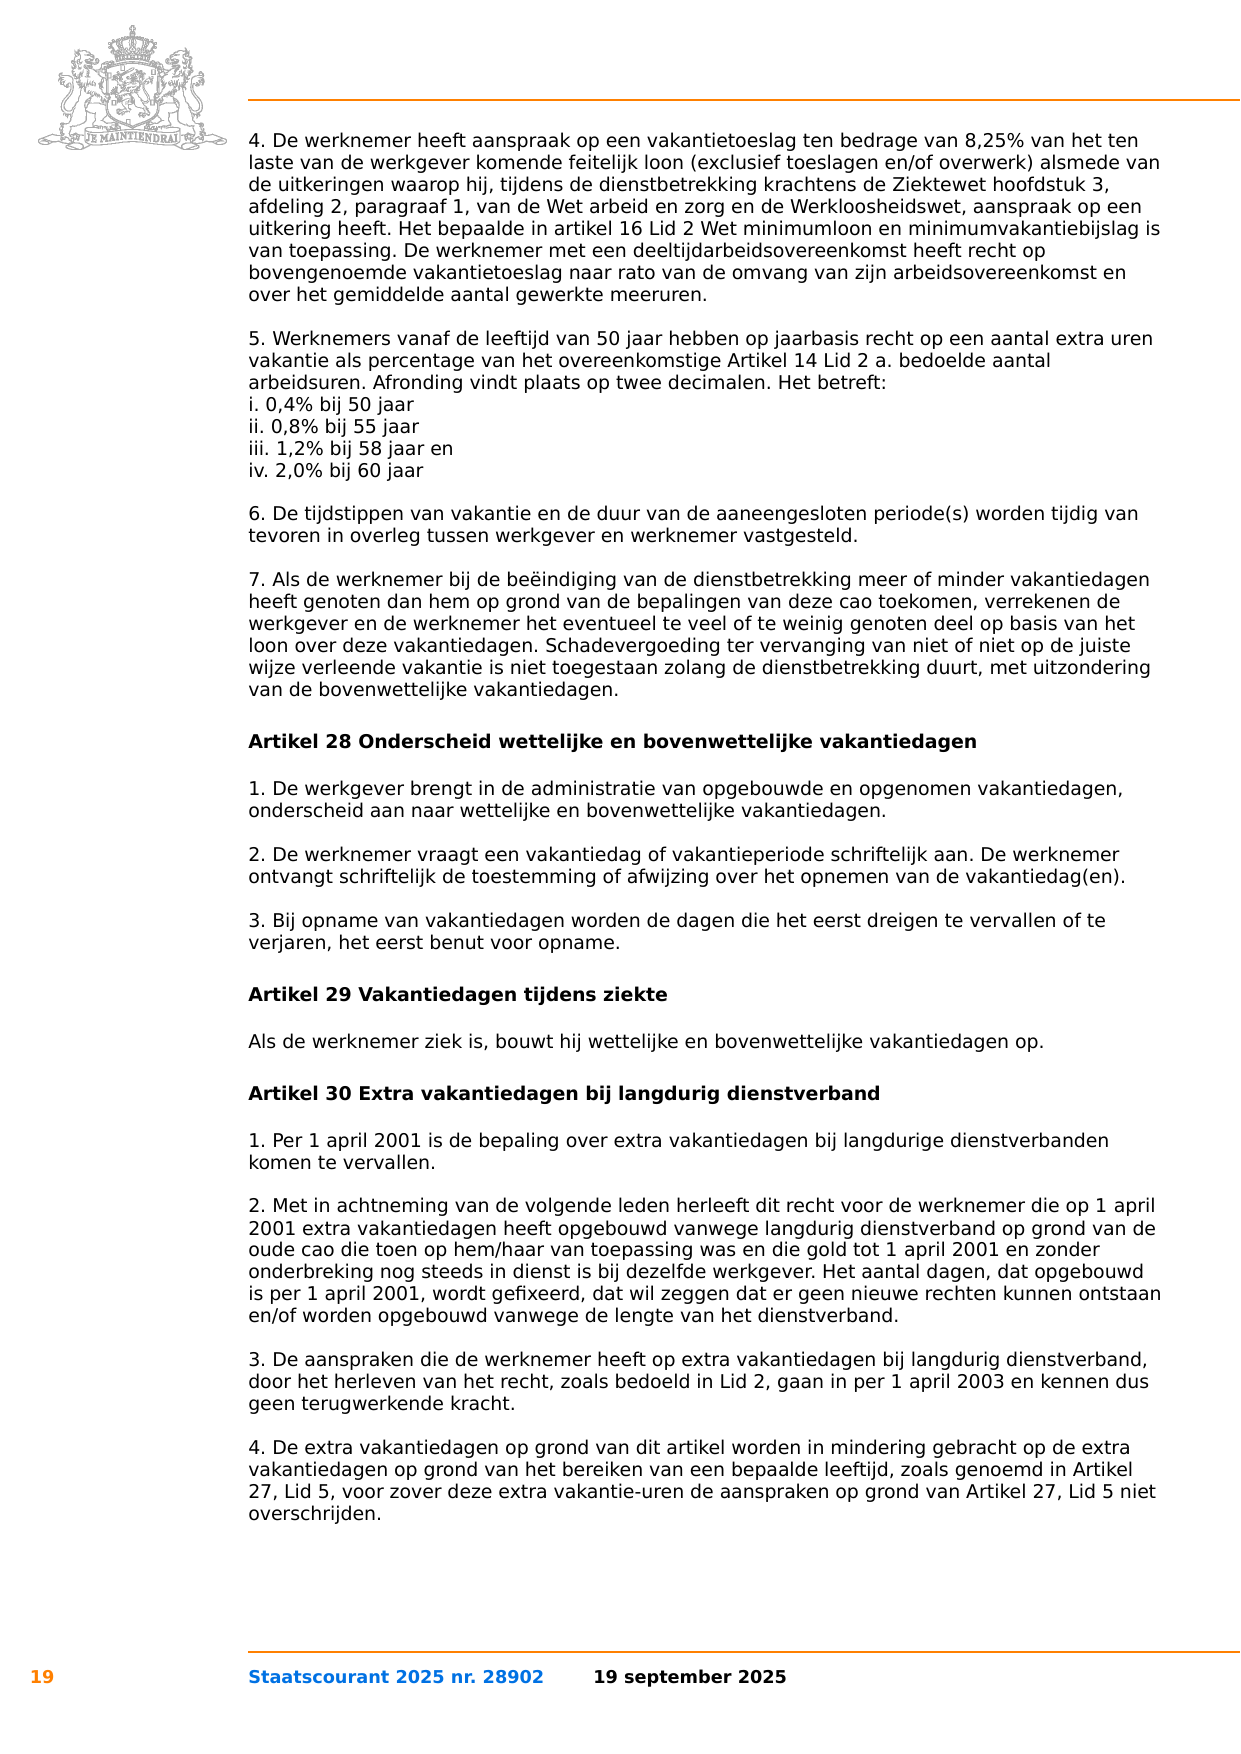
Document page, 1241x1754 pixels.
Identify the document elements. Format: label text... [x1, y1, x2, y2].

text 2. Met in achtneming van de volgende leden herleeft dit recht voor de werknemer die op 1 april 2001 extra vakantiedagen heeft opgebouwd vanwege langdurig dienstverband op grond van de oude cao die toen op hem/haar van toepassing was en die gold tot 1 april 2001 en zonder onderbreking nog steeds in dienst is bij dezelfde werkgever. Het aantal dagen, dat opgebouwd is per 1 april 2001, wordt gefixeerd, dat wil zeggen dat er geen nieuwe rechten kunnen ontstaan en/of worden opgebouwd vanwege de lengte van het dienstverband. [248, 1195, 1163, 1327]
text 3. De aanspraken die de werknemer heeft op extra vakantiedagen bij langdurig dienstverband, door het herleven van het recht, zoals bedoeld in Lid 2, gaan in per 1 april 2003 en kennen dus geen terugwerkende kracht. [248, 1349, 1163, 1415]
text i. 0,4% bij 50 jaar [248, 393, 1163, 416]
subtitle Artikel 29 Vakantiedagen tijdens ziekte [248, 984, 1163, 1006]
subtitle Artikel 28 Onderscheid wettelijke en bovenwettelijke vakantiedagen [248, 731, 1163, 753]
text 7. Als de werknemer bij de beëindiging van de dienstbetrekking meer of minder vakantiedagen heeft genoten dan hem op grond van de bepalingen van deze cao toekomen, verrekenen de werkgever en de werknemer het eventueel te veel of te weinig genoten deel op basis van het loon over deze vakantiedagen. Schadevergoeding ter vervanging van niet of niet op de juiste wijze verleende vakantie is niet toegestaan zolang de dienstbetrekking duurt, met uitzondering van de bovenwettelijke vakantiedagen. [248, 569, 1163, 701]
text 6. De tijdstippen van vakantie en de duur van de aaneengesloten periode(s) worden tijdig van tevoren in overleg tussen werkgever en werknemer vastgesteld. [248, 503, 1163, 547]
text 4. De extra vakantiedagen op grond van dit artikel worden in mindering gebracht op de extra vakantiedagen op grond van het bereiken van een bepaalde leeftijd, zoals genoemd in Artikel 27, Lid 5, voor zover deze extra vakantie-uren de aanspraken op grond van Artikel 27, Lid 5 niet overschrijden. [248, 1437, 1163, 1525]
text 1. De werkgever brengt in de administratie van opgebouwde en opgenomen vakantiedagen, onderscheid aan naar wettelijke en bovenwettelijke vakantiedagen. [248, 778, 1163, 822]
picture [38, 25, 227, 150]
text iv. 2,0% bij 60 jaar [248, 459, 1163, 481]
text 4. De werknemer heeft aanspraak op een vakantietoeslag ten bedrage van 8,25% van het ten laste van de werkgever komende feitelijk loon (exclusief toeslagen en/of overwerk) alsmede van de uitkeringen waarop hij, tijdens de dienstbetrekking krachtens de Ziektewet hoofdstuk 3, afdeling 2, paragraaf 1, van de Wet arbeid en zorg en de Werkloosheidswet, aanspraak op een uitkering heeft. Het bepaalde in artikel 16 Lid 2 Wet minimumloon en minimumvakantiebijslag is van toepassing. De werknemer met een deeltijdarbeidsovereenkomst heeft recht op bovengenoemde vakantietoeslag naar rato van de omvang van zijn arbeidsovereenkomst en over het gemiddelde aantal gewerkte meeruren. [248, 130, 1163, 306]
text 2. De werknemer vraagt een vakantiedag of vakantieperiode schriftelijk aan. De werknemer ontvangt schriftelijk de toestemming of afwijzing over het opnemen van de vakantiedag(en). [248, 844, 1163, 888]
subtitle Artikel 30 Extra vakantiedagen bij langdurig dienstverband [248, 1083, 1163, 1104]
text ii. 0,8% bij 55 jaar [248, 416, 1163, 437]
text Als de werknemer ziek is, bouwt hij wettelijke en bovenwettelijke vakantiedagen op. [248, 1031, 1163, 1053]
text 5. Werknemers vanaf de leeftijd van 50 jaar hebben op jaarbasis recht op een aantal extra uren vakantie als percentage van het overeenkomstige Artikel 14 Lid 2 a. bedoelde aantal arbeidsuren. Afronding vindt plaats op twee decimalen. Het betreft: [248, 328, 1163, 393]
text iii. 1,2% bij 58 jaar en [248, 437, 1163, 459]
text 1. Per 1 april 2001 is de bepaling over extra vakantiedagen bij langdurige dienstverbanden komen te vervallen. [248, 1129, 1163, 1173]
text 3. Bij opname van vakantiedagen worden de dagen die het eerst dreigen te vervallen of te verjaren, het eerst benut voor opname. [248, 910, 1163, 954]
